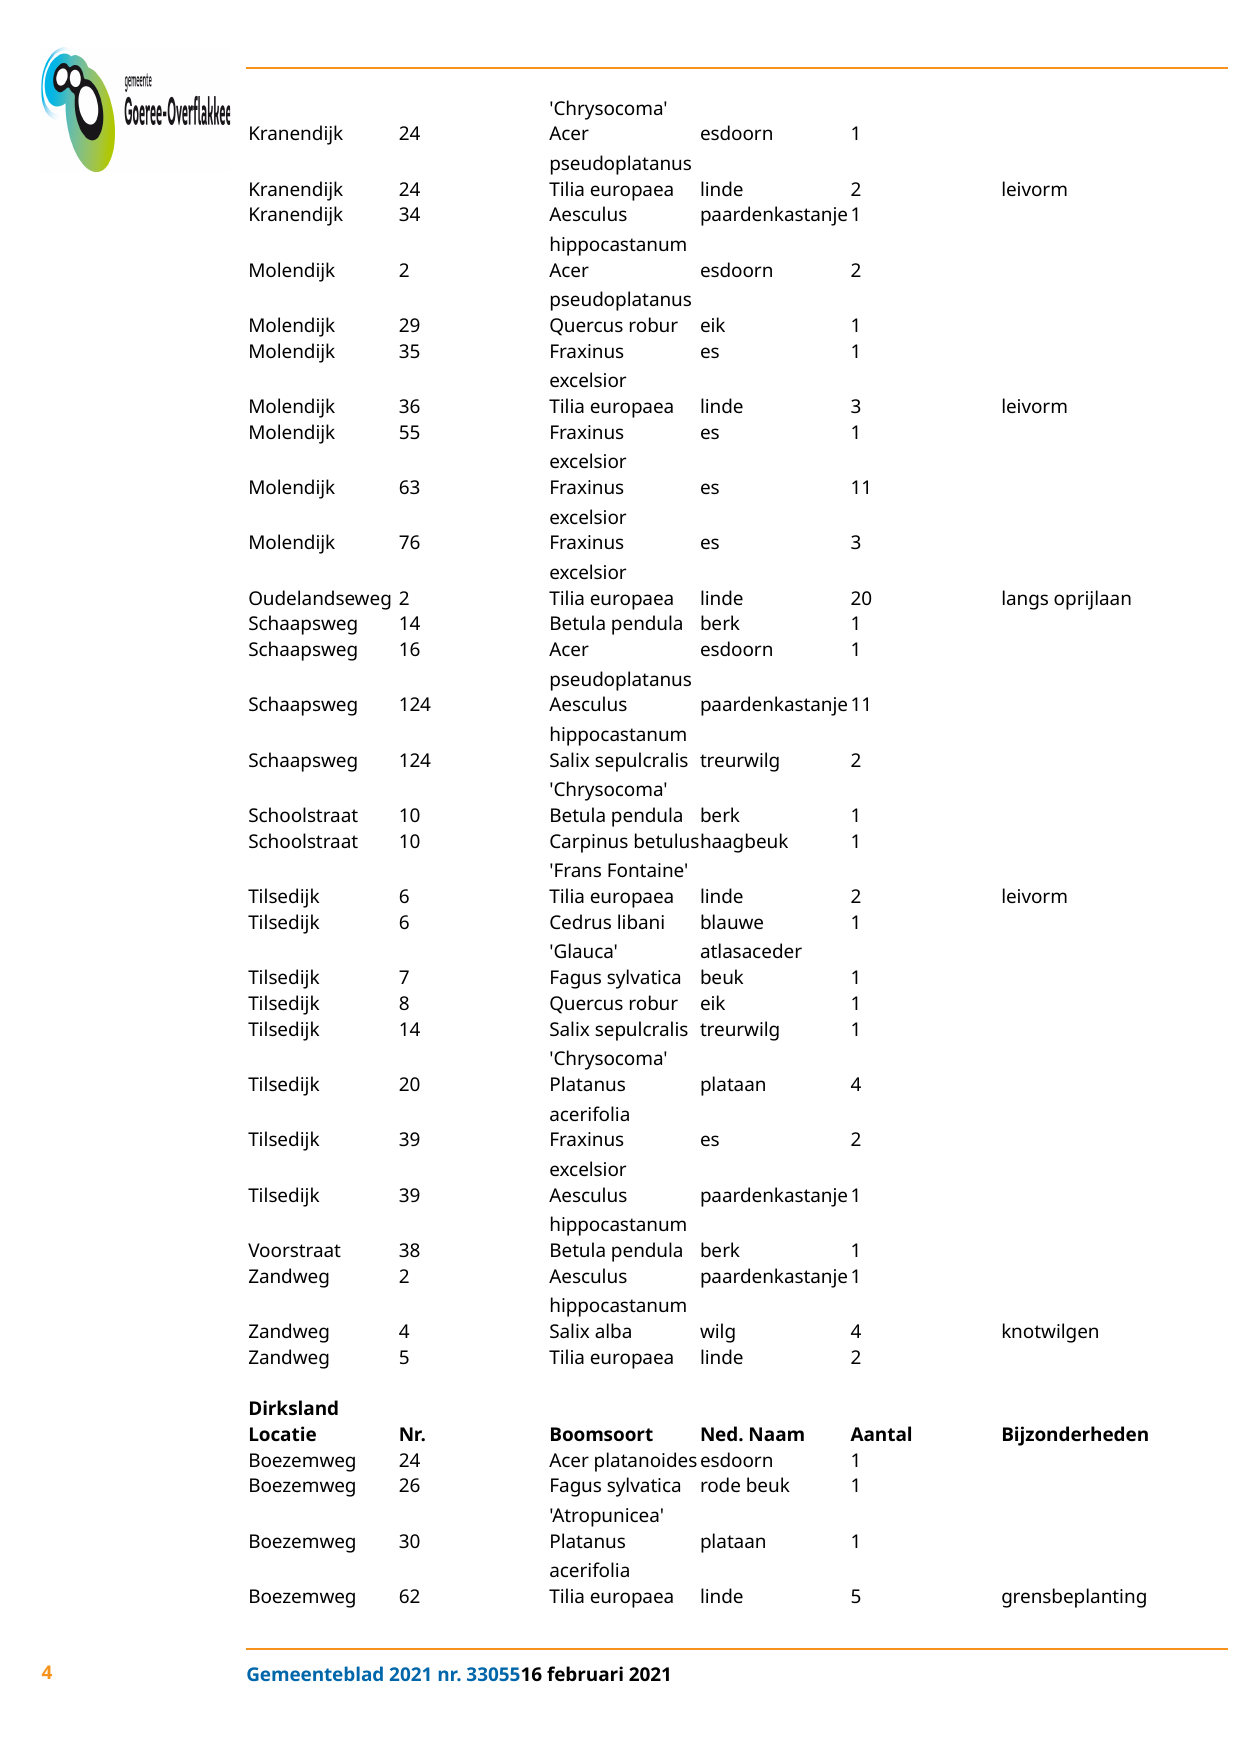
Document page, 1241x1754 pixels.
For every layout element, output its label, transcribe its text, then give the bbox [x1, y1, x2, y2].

table_cell Tilia europaea [549, 393, 700, 419]
table_cell linde [700, 883, 850, 909]
table_cell Fraxinus excelsior [549, 474, 700, 529]
table_cell [1001, 1016, 1152, 1071]
table_cell [1001, 1447, 1152, 1472]
table_cell 35 [399, 338, 549, 393]
table_cell Cedrus libani 'Glauca' [549, 909, 700, 964]
table_cell 5 [399, 1344, 549, 1369]
table_cell Tilsedijk [248, 1182, 398, 1237]
table_cell [1001, 338, 1152, 393]
table_cell Molendijk [248, 530, 398, 585]
table_cell 30 [399, 1528, 549, 1583]
table_cell [1001, 636, 1152, 692]
table_cell 2 [850, 257, 1001, 312]
table_cell 1 [850, 1528, 1001, 1583]
table_cell 24 [399, 1447, 549, 1472]
table_cell 1 [850, 909, 1001, 964]
table_cell Fraxinus excelsior [549, 338, 700, 393]
table_cell [1001, 419, 1152, 474]
table_cell berk [700, 1237, 850, 1263]
table_cell Aesculus hippocastanum [549, 202, 700, 257]
table_cell Molendijk [248, 338, 398, 393]
table_cell Boezemweg [248, 1473, 398, 1528]
table_cell Fraxinus excelsior [549, 530, 700, 585]
table_cell 10 [399, 828, 549, 883]
table_cell haagbeuk [700, 828, 850, 883]
table_cell [1001, 1263, 1152, 1318]
table_cell Acer platanoides [549, 1447, 700, 1472]
table_cell 2 [850, 747, 1001, 802]
table_cell Tilia europaea [549, 1583, 700, 1609]
table_cell Quercus robur [549, 312, 700, 338]
table_cell [1001, 1126, 1152, 1182]
table_cell Tilia europaea [549, 883, 700, 909]
table_cell Schoolstraat [248, 828, 398, 883]
table_cell 1 [850, 1447, 1001, 1472]
table_cell 39 [399, 1182, 549, 1237]
table_cell Salix sepulcralis 'Chrysocoma' [549, 1016, 700, 1071]
table_cell Salix alba [549, 1318, 700, 1344]
table_cell 1 [850, 1237, 1001, 1263]
table_cell Boezemweg [248, 1528, 398, 1583]
table_cell plataan [700, 1071, 850, 1126]
table_cell Bijzonderheden [1001, 1421, 1152, 1447]
table_cell 2 [399, 1263, 549, 1318]
table_cell Kranendijk [248, 202, 398, 257]
table_cell Salix sepulcralis 'Chrysocoma' [549, 747, 700, 802]
table_cell [1001, 828, 1152, 883]
table_cell 124 [399, 747, 549, 802]
table_cell Boezemweg [248, 1583, 398, 1609]
table_cell 1 [850, 1016, 1001, 1071]
table_cell paardenkastanje [700, 1263, 850, 1318]
table_cell 2 [850, 1126, 1001, 1182]
table_cell paardenkastanje [700, 202, 850, 257]
table_cell treurwilg [700, 747, 850, 802]
table_cell Aantal [850, 1421, 1001, 1447]
table_cell 3 [850, 393, 1001, 419]
table_cell 1 [850, 1263, 1001, 1318]
table_cell Carpinus betulus 'Frans Fontaine' [549, 828, 700, 883]
table_cell Platanus acerifolia [549, 1071, 700, 1126]
table_cell 1 [850, 1473, 1001, 1528]
table_cell 14 [399, 1016, 549, 1071]
table_cell 20 [850, 585, 1001, 611]
table_cell [1001, 312, 1152, 338]
table_cell [1001, 964, 1152, 990]
table_cell Aesculus hippocastanum [549, 1182, 700, 1237]
table_cell esdoorn [700, 636, 850, 692]
table_cell 1 [850, 202, 1001, 257]
table_cell beuk [700, 964, 850, 990]
table_cell Fraxinus excelsior [549, 1126, 700, 1182]
table_cell Molendijk [248, 419, 398, 474]
table_cell plataan [700, 1528, 850, 1583]
table_cell 11 [850, 474, 1001, 529]
picture [41, 47, 231, 172]
table_cell [1001, 257, 1152, 312]
table_cell 1 [850, 964, 1001, 990]
table_cell Tilsedijk [248, 964, 398, 990]
table_cell 3 [850, 530, 1001, 585]
table_cell es [700, 1126, 850, 1182]
table_cell [1001, 1182, 1152, 1237]
table_cell 4 [850, 1318, 1001, 1344]
table_cell linde [700, 1583, 850, 1609]
table_cell [1001, 121, 1152, 176]
table_cell blauwe atlasaceder [700, 909, 850, 964]
table_cell leivorm [1001, 176, 1152, 202]
table_cell Boomsoort [549, 1421, 700, 1447]
table_cell Molendijk [248, 474, 398, 529]
table_cell 10 [399, 802, 549, 828]
table_cell Locatie [248, 1421, 398, 1447]
table_cell 38 [399, 1237, 549, 1263]
table_cell 39 [399, 1126, 549, 1182]
table_cell knotwilgen [1001, 1318, 1152, 1344]
table_cell [1001, 692, 1152, 747]
table_cell 1 [850, 121, 1001, 176]
table_cell esdoorn [700, 1447, 850, 1472]
table_cell es [700, 419, 850, 474]
table_cell 6 [399, 909, 549, 964]
table_cell 14 [399, 611, 549, 636]
table_cell 5 [850, 1583, 1001, 1609]
table_cell Fraxinus excelsior [549, 419, 700, 474]
table_cell [1001, 747, 1152, 802]
table_cell Zandweg [248, 1318, 398, 1344]
table_cell esdoorn [700, 257, 850, 312]
table_cell Molendijk [248, 312, 398, 338]
table_cell [1001, 802, 1152, 828]
table_cell Kranendijk [248, 121, 398, 176]
table_cell Acer pseudoplatanus [549, 636, 700, 692]
table_cell [850, 95, 1001, 121]
table_cell 24 [399, 121, 549, 176]
table_cell Betula pendula [549, 611, 700, 636]
table_cell Oudelandseweg [248, 585, 398, 611]
table_cell berk [700, 802, 850, 828]
table_cell Aesculus hippocastanum [549, 1263, 700, 1318]
table_cell 1 [850, 338, 1001, 393]
table_cell leivorm [1001, 393, 1152, 419]
table_cell [1001, 202, 1152, 257]
table_cell 1 [850, 802, 1001, 828]
table_cell 2 [850, 176, 1001, 202]
table_cell [1001, 95, 1152, 121]
table_cell [1001, 611, 1152, 636]
table_cell Quercus robur [549, 990, 700, 1016]
table_cell 1 [850, 990, 1001, 1016]
table_cell 7 [399, 964, 549, 990]
table_cell berk [700, 611, 850, 636]
table_cell Zandweg [248, 1263, 398, 1318]
table_cell 11 [850, 692, 1001, 747]
table_cell linde [700, 393, 850, 419]
table_cell 2 [399, 585, 549, 611]
table_cell Tilia europaea [549, 176, 700, 202]
table_cell [1001, 1071, 1152, 1126]
table_cell 24 [399, 176, 549, 202]
table_cell [248, 1370, 1152, 1395]
table_cell 29 [399, 312, 549, 338]
table_cell 'Chrysocoma' [549, 95, 700, 121]
table_cell 2 [399, 257, 549, 312]
table_cell Tilsedijk [248, 883, 398, 909]
table_cell Tilia europaea [549, 1344, 700, 1369]
table_cell 2 [850, 1344, 1001, 1369]
table_cell [1001, 1237, 1152, 1263]
table_cell 26 [399, 1473, 549, 1528]
table_cell es [700, 338, 850, 393]
table_cell Betula pendula [549, 802, 700, 828]
table_cell [1001, 1344, 1152, 1369]
table_cell Dirksland [248, 1395, 1152, 1421]
table_cell paardenkastanje [700, 692, 850, 747]
table_cell Tilsedijk [248, 909, 398, 964]
table_cell Molendijk [248, 257, 398, 312]
table_cell [1001, 530, 1152, 585]
table_cell linde [700, 176, 850, 202]
table_cell [248, 95, 398, 121]
table_cell [399, 95, 549, 121]
table_cell 20 [399, 1071, 549, 1126]
table_cell Schaapsweg [248, 636, 398, 692]
table_cell 63 [399, 474, 549, 529]
table_cell leivorm [1001, 883, 1152, 909]
table_cell 4 [850, 1071, 1001, 1126]
table_cell Voorstraat [248, 1237, 398, 1263]
table_cell Zandweg [248, 1344, 398, 1369]
table_cell Kranendijk [248, 176, 398, 202]
table_cell Boezemweg [248, 1447, 398, 1472]
table_cell [1001, 990, 1152, 1016]
table_cell Tilsedijk [248, 1071, 398, 1126]
table_cell linde [700, 1344, 850, 1369]
table_cell es [700, 474, 850, 529]
table_cell 62 [399, 1583, 549, 1609]
table_cell Acer pseudoplatanus [549, 121, 700, 176]
table_cell 55 [399, 419, 549, 474]
table_cell Schaapsweg [248, 692, 398, 747]
table_cell Platanus acerifolia [549, 1528, 700, 1583]
table_cell 76 [399, 530, 549, 585]
table_cell 124 [399, 692, 549, 747]
table_cell Acer pseudoplatanus [549, 257, 700, 312]
table_cell langs oprijlaan [1001, 585, 1152, 611]
table_cell rode beuk [700, 1473, 850, 1528]
table_cell eik [700, 990, 850, 1016]
table_cell 34 [399, 202, 549, 257]
table_cell treurwilg [700, 1016, 850, 1071]
table_cell 1 [850, 1182, 1001, 1237]
table_cell [1001, 909, 1152, 964]
table_cell Schaapsweg [248, 611, 398, 636]
table_cell 1 [850, 636, 1001, 692]
table_cell Tilia europaea [549, 585, 700, 611]
table_cell esdoorn [700, 121, 850, 176]
table_cell grensbeplanting [1001, 1583, 1152, 1609]
table_cell 1 [850, 419, 1001, 474]
table_cell [1001, 1528, 1152, 1583]
table_cell Schoolstraat [248, 802, 398, 828]
table_cell linde [700, 585, 850, 611]
table_cell [1001, 1473, 1152, 1528]
table_cell Betula pendula [549, 1237, 700, 1263]
table_cell eik [700, 312, 850, 338]
table_cell Aesculus hippocastanum [549, 692, 700, 747]
table_cell Schaapsweg [248, 747, 398, 802]
table_cell [1001, 474, 1152, 529]
table_cell Nr. [399, 1421, 549, 1447]
table_cell es [700, 530, 850, 585]
table_cell 1 [850, 611, 1001, 636]
table_cell Molendijk [248, 393, 398, 419]
table_cell Ned. Naam [700, 1421, 850, 1447]
table_cell Fagus sylvatica 'Atropunicea' [549, 1473, 700, 1528]
table_cell 6 [399, 883, 549, 909]
table_cell 1 [850, 312, 1001, 338]
table_cell 2 [850, 883, 1001, 909]
table_cell Tilsedijk [248, 1126, 398, 1182]
table_cell 1 [850, 828, 1001, 883]
table_cell 36 [399, 393, 549, 419]
table_cell Fagus sylvatica [549, 964, 700, 990]
table_cell 4 [399, 1318, 549, 1344]
table_cell Tilsedijk [248, 1016, 398, 1071]
table_cell [700, 95, 850, 121]
table_cell Tilsedijk [248, 990, 398, 1016]
table_cell wilg [700, 1318, 850, 1344]
table_cell 8 [399, 990, 549, 1016]
table_cell 16 [399, 636, 549, 692]
table_cell paardenkastanje [700, 1182, 850, 1237]
